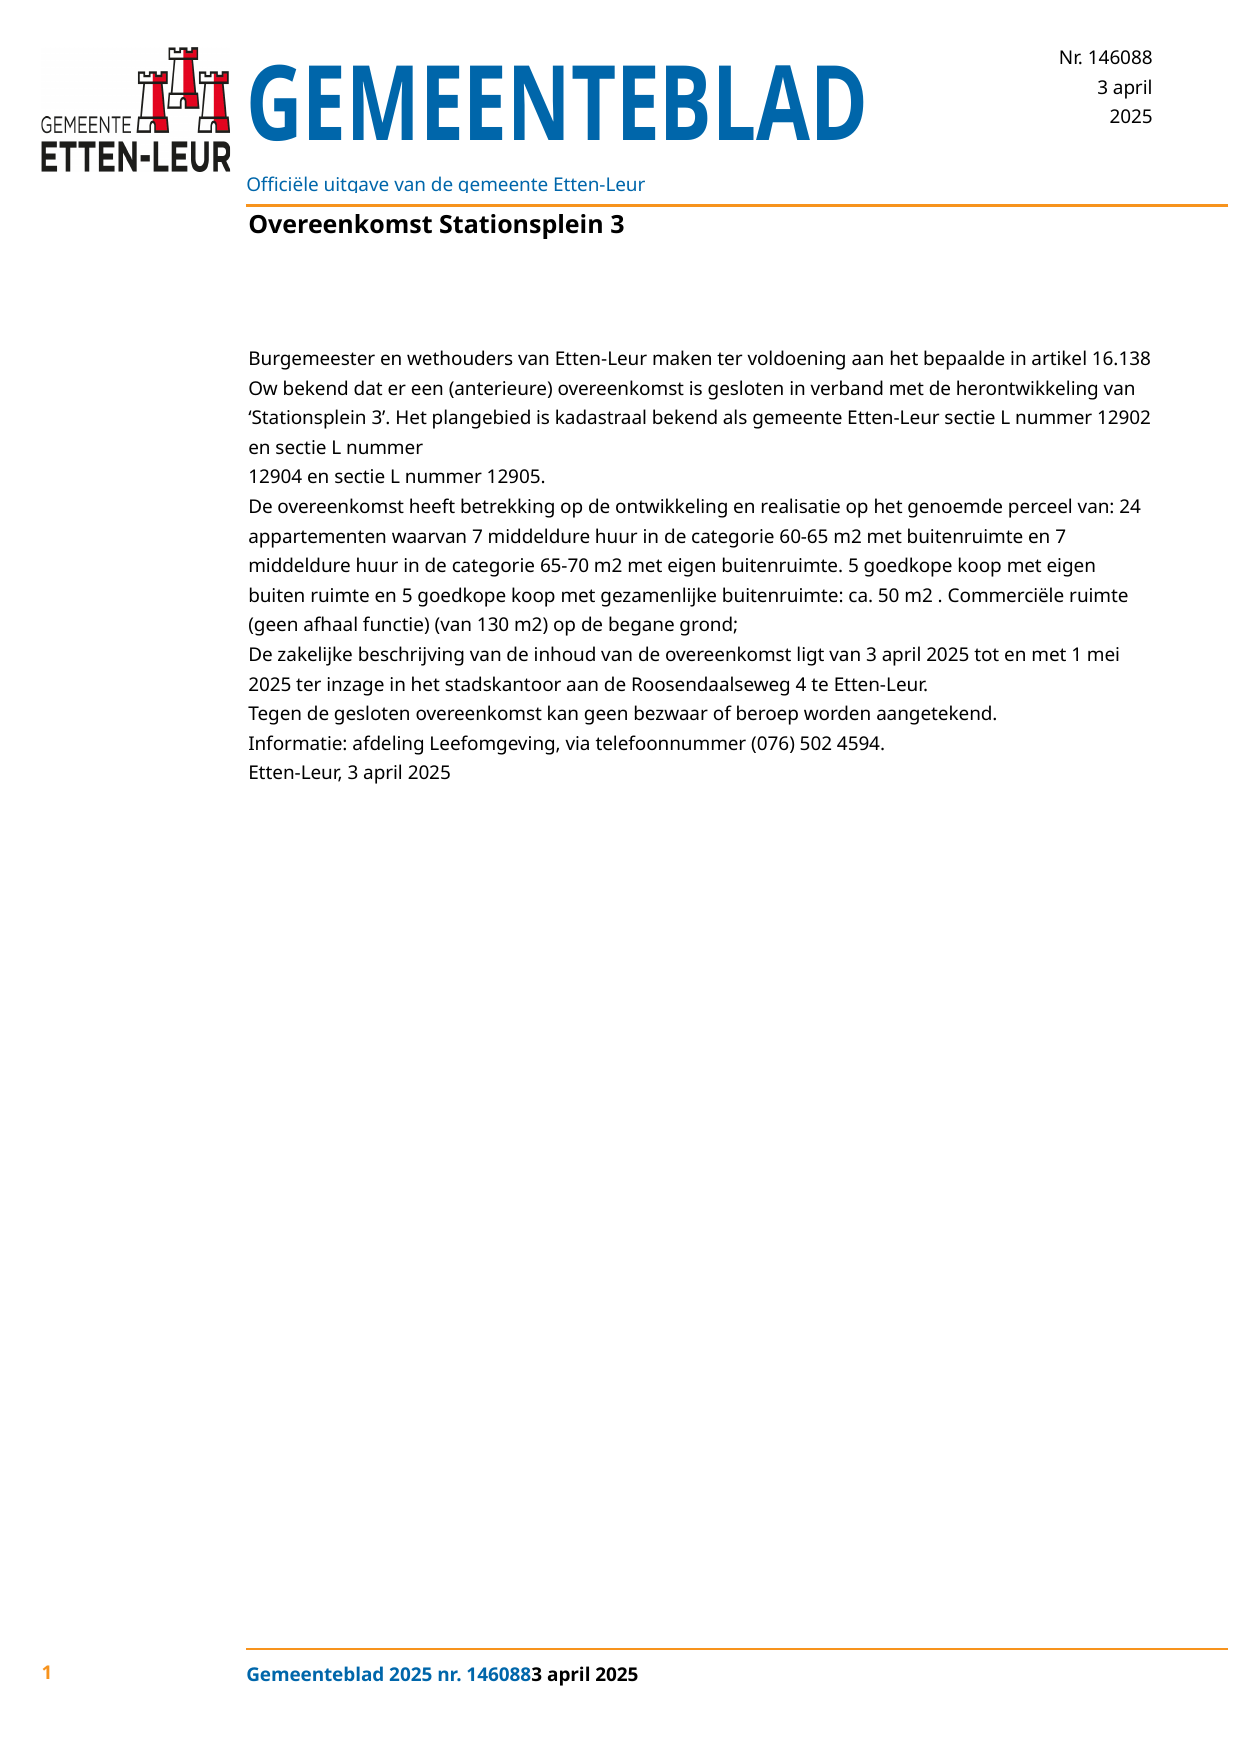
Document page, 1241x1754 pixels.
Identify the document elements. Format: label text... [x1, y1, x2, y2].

text De overeenkomst heeft betrekking op de ontwikkeling en realisatie op het genoemde perceel van: 24 appartementen waarvan 7 middeldure huur in de categorie 60-65 m2 met buitenruimte en 7 middeldure huur in de categorie 65-70 m2 met eigen buitenruimte. 5 goedkope koop met eigen buiten ruimte en 5 goedkope koop met gezamenlijke buitenruimte: ca. 50 m2 . Commerciële ruimte (geen afhaal functie) (van 130 m2) op de begane grond; [248, 493, 1152, 637]
text Overeenkomst Stationsplein 3 [248, 207, 1152, 241]
text Burgemeester en wethouders van Etten-Leur maken ter voldoening aan het bepaalde in artikel 16.138 Ow bekend dat er een (anterieure) overeenkomst is gesloten in verband met de herontwikkeling van ‘Stationsplein 3’. Het plangebied is kadastraal bekend als gemeente Etten-Leur sectie L nummer 12902 en sectie L nummer [248, 345, 1152, 460]
text De zakelijke beschrijving van de inhoud van de overeenkomst ligt van 3 april 2025 tot en met 1 mei 2025 ter inzage in het stadskantoor aan de Roosendaalseweg 4 te Etten-Leur. [248, 641, 1152, 696]
text Informatie: afdeling Leefomgeving, via telefoonnummer (076) 502 4594. [248, 730, 1152, 756]
text Etten-Leur, 3 april 2025 [248, 759, 1152, 785]
text 12904 en sectie L nummer 12905. [248, 464, 1152, 489]
text Tegen de gesloten overeenkomst kan geen bezwaar of beroep worden aangetekend. [248, 700, 1152, 726]
picture [41, 47, 231, 172]
